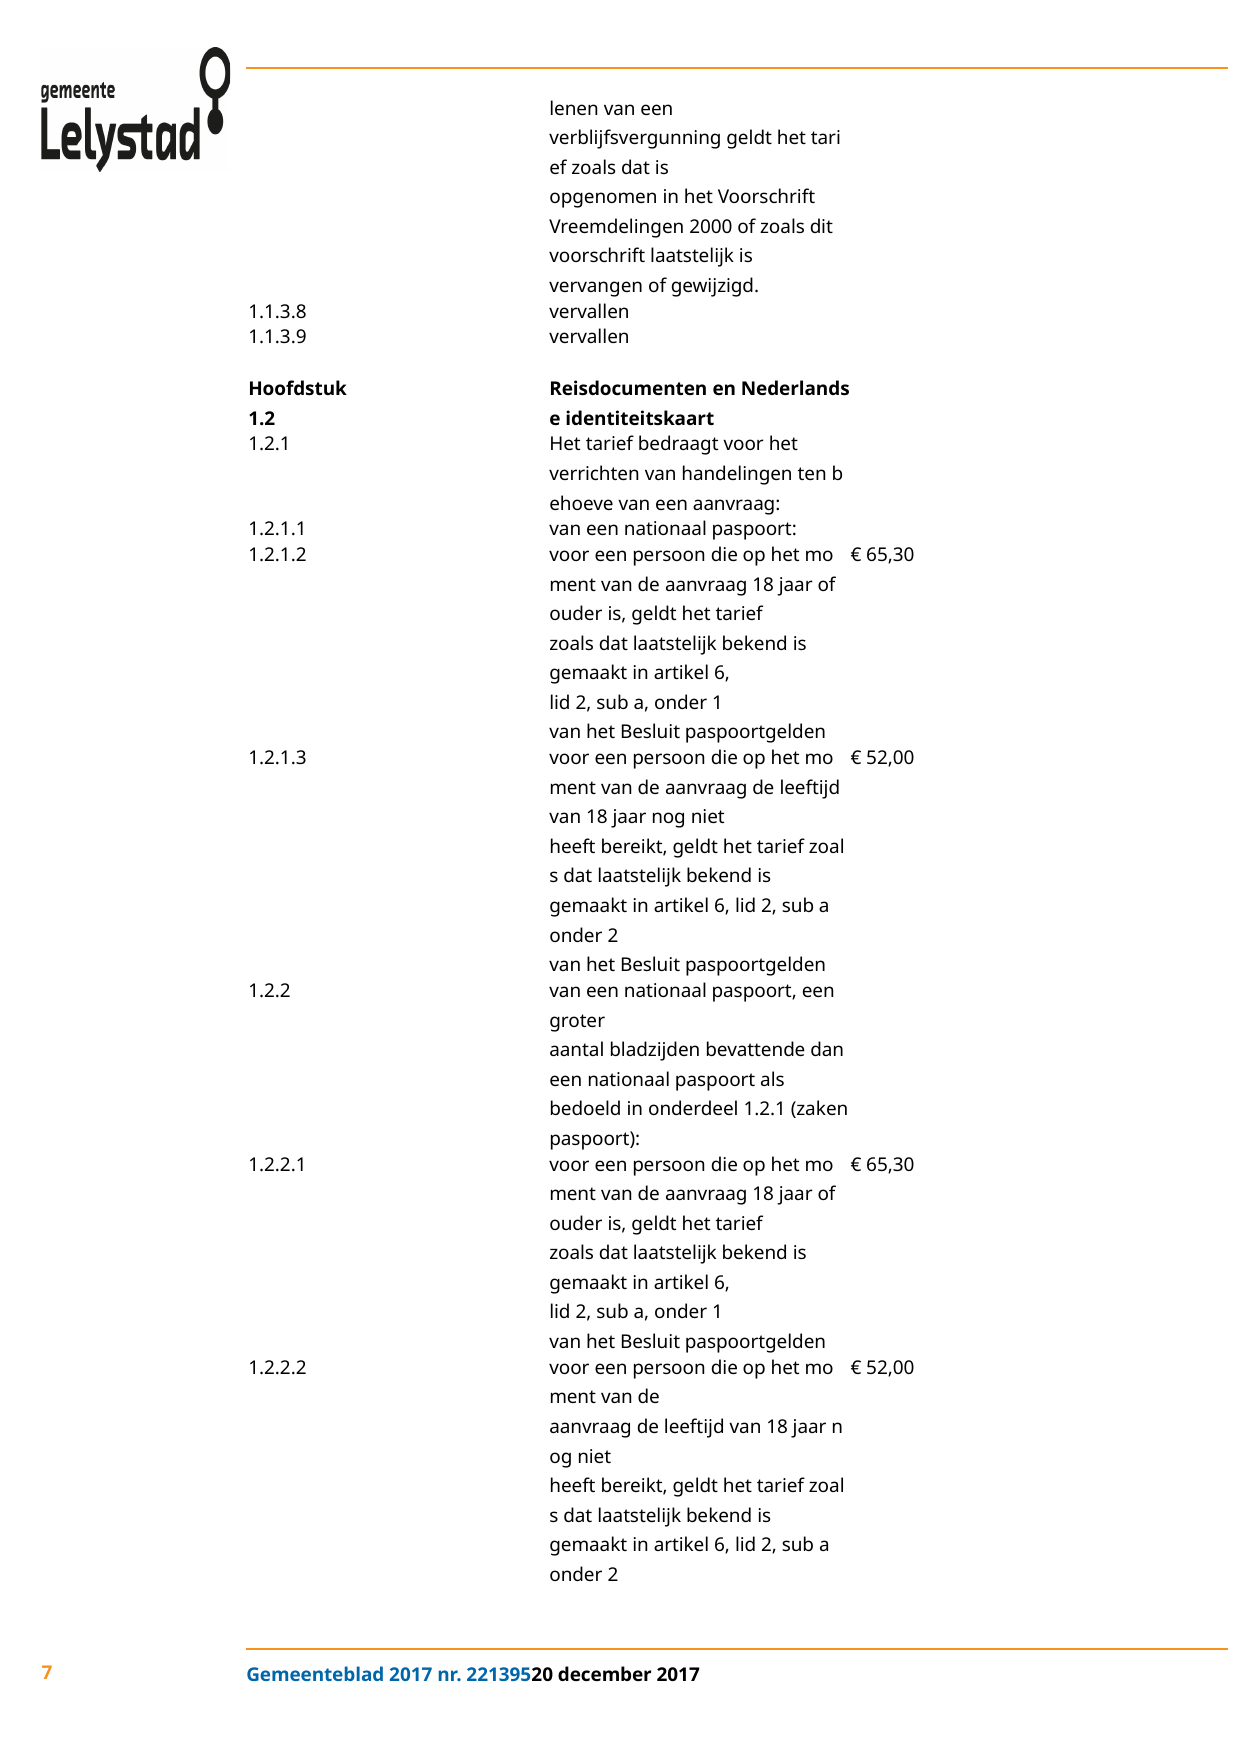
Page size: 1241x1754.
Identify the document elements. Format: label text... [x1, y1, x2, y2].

table_cell 1.2.1 [248, 431, 549, 515]
table_cell € 65,30 [850, 1151, 1152, 1354]
table_cell voor een persoon die op het moment van de aanvraag de leeftijd van 18 jaar nog niet heeft bereikt, geldt het tarief zoals dat laatstelijk bekend is gemaakt in artikel 6, lid 2, sub a onder 2 [549, 1354, 850, 1587]
table_cell [248, 350, 549, 375]
table_cell lenen van een verblijfsvergunning geldt het tarief zoals dat is opgenomen in het Voorschrift Vreemdelingen 2000 of zoals dit voorschrift laatstelijk is vervangen of gewijzigd. [549, 95, 850, 298]
picture [41, 47, 231, 172]
table_cell 1.1.3.8 [248, 298, 549, 324]
table_cell voor een persoon die op het moment van de aanvraag 18 jaar of ouder is, geldt het tarief zoals dat laatstelijk bekend is gemaakt in artikel 6, lid 2, sub a, onder 1 van het Besluit paspoortgelden [549, 1151, 850, 1354]
table_cell € 65,30 [850, 541, 1152, 744]
table_cell [850, 350, 1152, 375]
table_cell [850, 431, 1152, 515]
table_cell [850, 298, 1152, 324]
table_cell voor een persoon die op het moment van de aanvraag de leeftijd van 18 jaar nog niet heeft bereikt, geldt het tarief zoals dat laatstelijk bekend is gemaakt in artikel 6, lid 2, sub a onder 2 van het Besluit paspoortgelden [549, 744, 850, 977]
table_cell € 52,00 [850, 744, 1152, 977]
table_cell Het tarief bedraagt voor het verrichten van handelingen ten behoeve van een aanvraag: [549, 431, 850, 515]
table_cell van een nationaal paspoort: [549, 515, 850, 541]
table_cell Hoofdstuk 1.2 [248, 375, 549, 431]
table_cell € 52,00 [850, 1354, 1152, 1587]
table_cell [850, 324, 1152, 349]
table_cell Reisdocumenten en Nederlandse identiteitskaart [549, 375, 850, 431]
table_cell vervallen [549, 324, 850, 349]
table_cell vervallen [549, 298, 850, 324]
table_cell 1.2.1.1 [248, 515, 549, 541]
table_cell van een nationaal paspoort, een groter aantal bladzijden bevattende dan een nationaal paspoort als bedoeld in onderdeel 1.2.1 (zakenpaspoort): [549, 977, 850, 1151]
table_cell [850, 95, 1152, 298]
table_cell [850, 375, 1152, 431]
table_cell 1.2.2.1 [248, 1151, 549, 1354]
table_cell 1.2.1.2 [248, 541, 549, 744]
table_cell 1.1.3.9 [248, 324, 549, 349]
table_cell 1.2.1.3 [248, 744, 549, 977]
table_cell [850, 977, 1152, 1151]
table_cell 1.2.2.2 [248, 1354, 549, 1587]
table_cell [549, 350, 850, 375]
table_cell [248, 95, 549, 298]
table_cell 1.2.2 [248, 977, 549, 1151]
table_cell voor een persoon die op het moment van de aanvraag 18 jaar of ouder is, geldt het tarief zoals dat laatstelijk bekend is gemaakt in artikel 6, lid 2, sub a, onder 1 van het Besluit paspoortgelden [549, 541, 850, 744]
table_cell [850, 515, 1152, 541]
